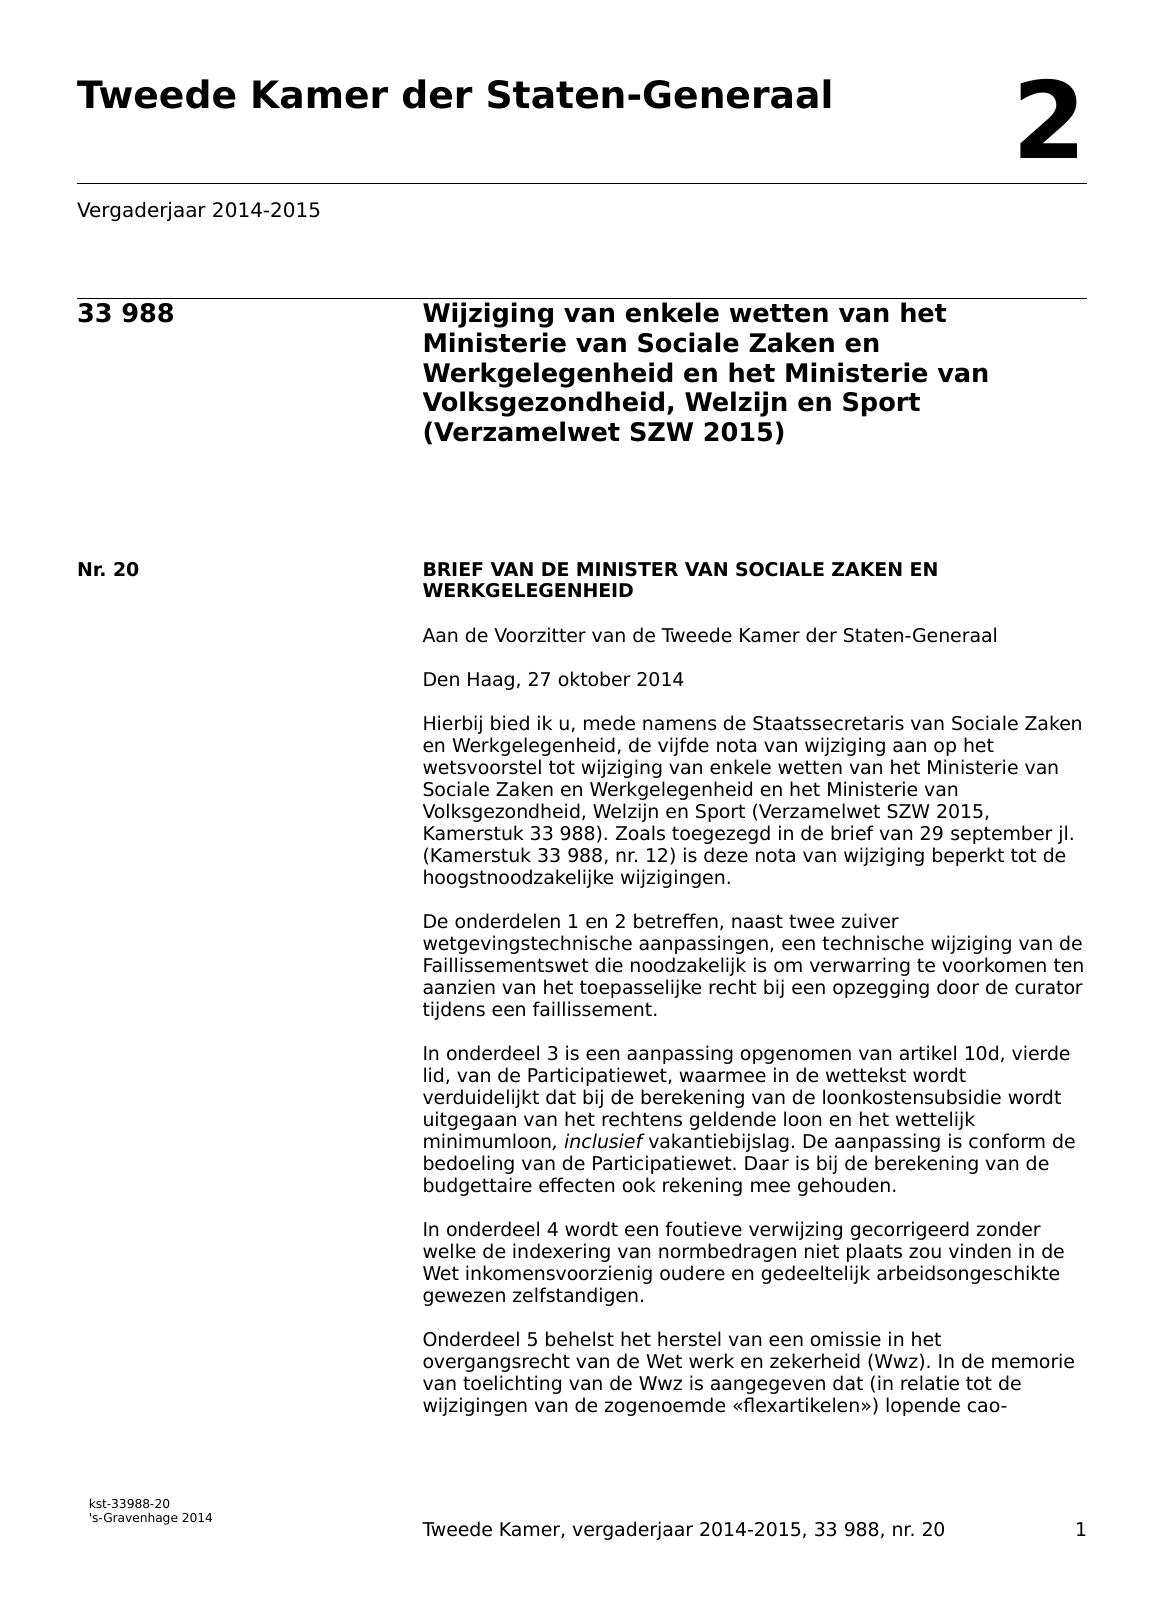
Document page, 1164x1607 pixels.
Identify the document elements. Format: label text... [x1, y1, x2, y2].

text Aan de Voorzitter van de Tweede Kamer der Staten-Generaal [422, 624, 1087, 647]
text Hierbij bied ik u, mede namens de Staatssecretaris van Sociale Zaken en Werkgelegenheid, de vijfde nota van wijziging aan op het wetsvoorstel tot wijziging van enkele wetten van het Ministerie van Sociale Zaken en Werkgelegenheid en het Ministerie van Volksgezondheid, Welzijn en Sport (Verzamelwet SZW 2015, Kamerstuk 33 988). Zoals toegezegd in de brief van 29 september jl. (Kamerstuk 33 988, nr. 12) is deze nota van wijziging beperkt tot de hoogstnoodzakelijke wijzigingen. [422, 713, 1087, 889]
text 's-Gravenhage 2014 [88, 1511, 323, 1525]
text In onderdeel 3 is een aanpassing opgenomen van artikel 10d, vierde lid, van de Participatiewet, waarmee in de wettekst wordt verduidelijkt dat bij de berekening van de loonkostensubsidie wordt uitgegaan van het rechtens geldende loon en het wettelijk minimumloon, inclusief vakantiebijslag. De aanpassing is conform de bedoeling van de Participatiewet. Daar is bij de berekening van de budgettaire effecten ook rekening mee gehouden. [422, 1043, 1087, 1197]
table_header Tweede Kamer der Staten-Generaal [77, 59, 886, 183]
text Onderdeel 5 behelst het herstel van een omissie in het overgangsrecht van de Wet werk en zekerheid (Wwz). In de memorie van toelichting van de Wwz is aangegeven dat (in relatie tot de wijzigingen van de zogenoemde «flexartikelen») lopende cao- [422, 1329, 1087, 1417]
table_cell Vergaderjaar 2014-2015 [77, 184, 1087, 298]
text In onderdeel 4 wordt een foutieve verwijzing gecorrigeerd zonder welke de indexering van normbedragen niet plaats zou vinden in de Wet inkomensvoorzienig oudere en gedeeltelijk arbeidsongeschikte gewezen zelfstandigen. [422, 1219, 1087, 1307]
text Den Haag, 27 oktober 2014 [422, 669, 1087, 691]
subtitle Nr. 20 BRIEF VAN DE MINISTER VAN SOCIALE ZAKEN EN WERKGELEGENHEID [77, 558, 1087, 602]
text De onderdelen 1 en 2 betreffen, naast twee zuiver wetgevingstechnische aanpassingen, een technische wijziging van de Faillissementswet die noodzakelijk is om verwarring te voorkomen ten aanzien van het toepasselijke recht bij een opzegging door de curator tijdens een faillissement. [422, 911, 1087, 1021]
table_header 2 [886, 59, 1087, 183]
subtitle 33 988 Wijziging van enkele wetten van het Ministerie van Sociale Zaken en Werkgelegenheid en het Ministerie van Volksgezondheid, Welzijn en Sport (Verzamelwet SZW 2015) [77, 299, 1087, 447]
text kst-33988-20 [88, 1497, 323, 1511]
